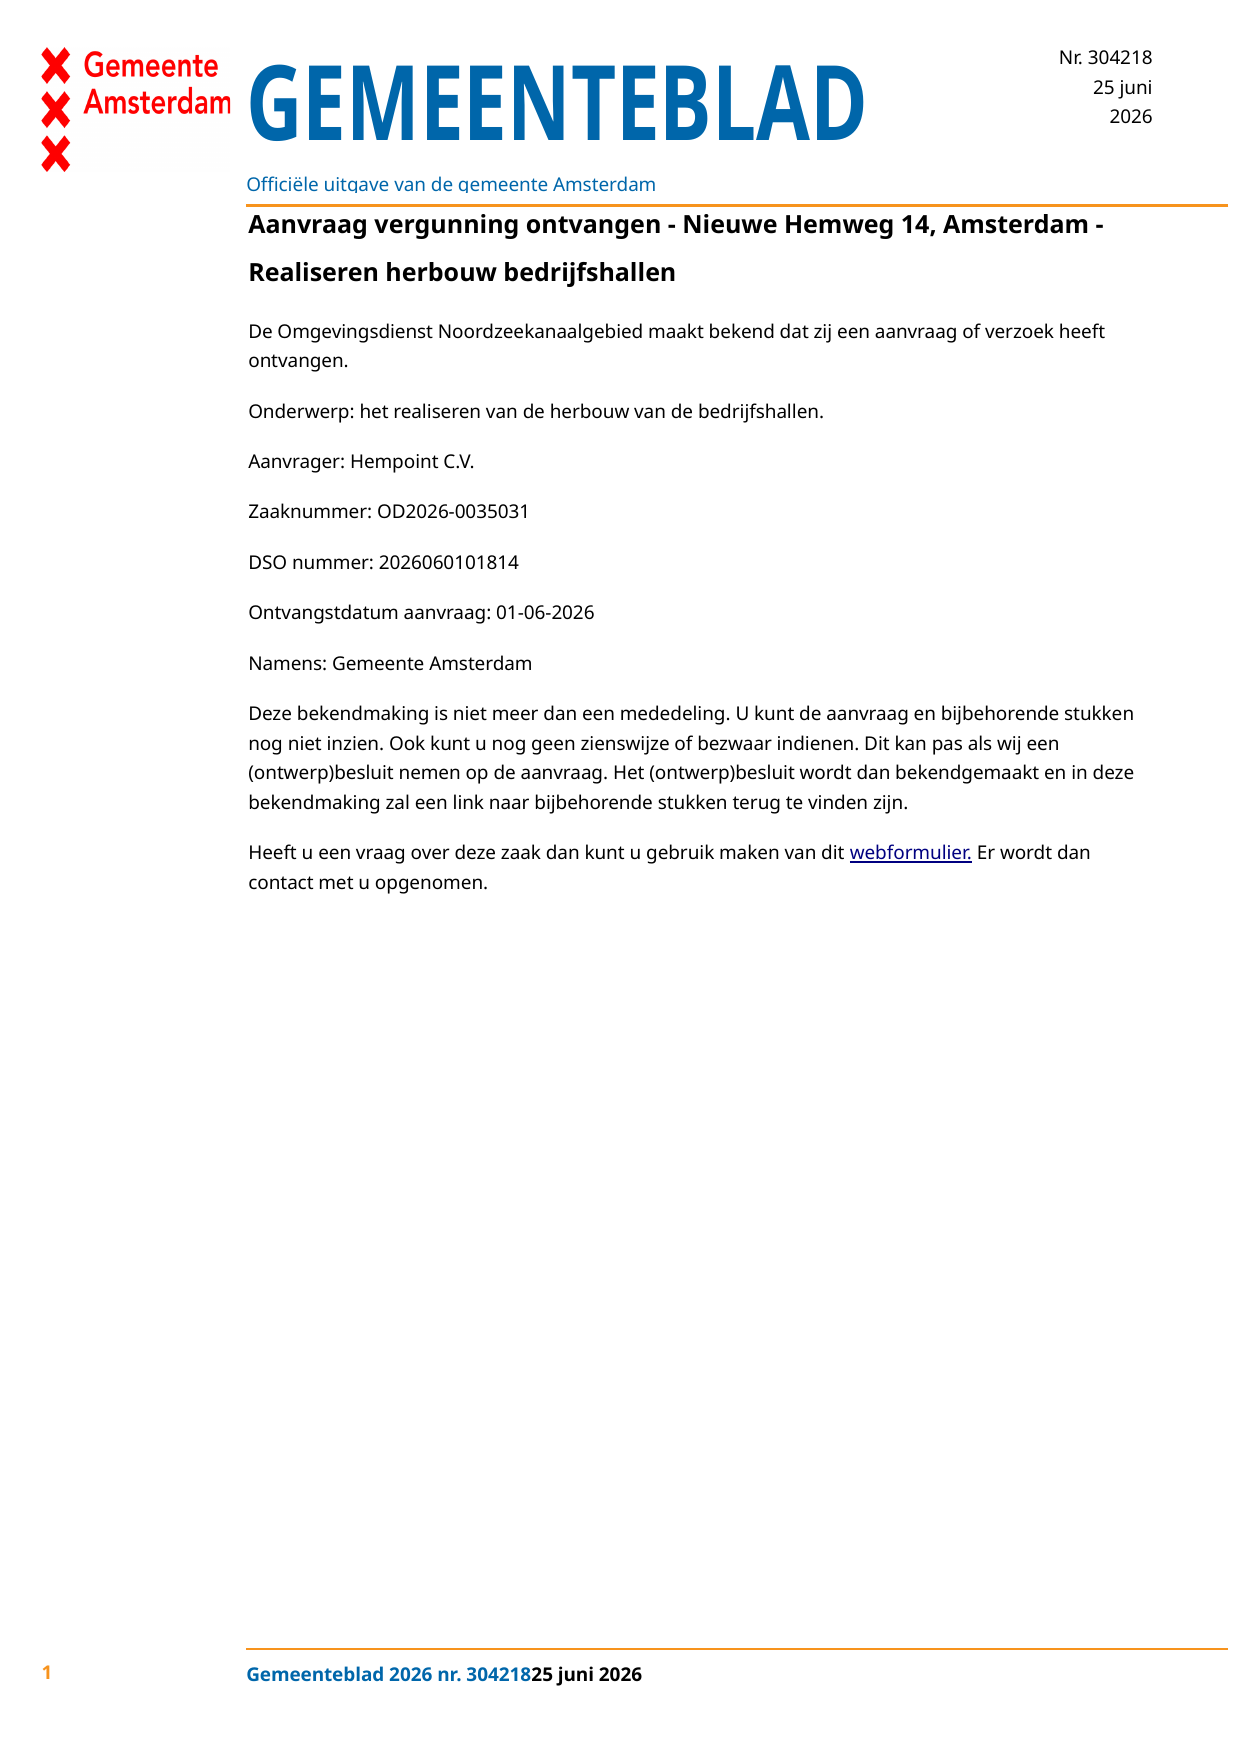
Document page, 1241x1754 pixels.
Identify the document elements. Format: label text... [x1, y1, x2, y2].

text Aanvrager: Hempoint C.V. [248, 448, 1152, 474]
text De Omgevingsdienst Noordzeekanaalgebied maakt bekend dat zij een aanvraag of verzoek heeft ontvangen. [248, 318, 1152, 373]
text Onderwerp: het realiseren van de herbouw van de bedrijfshallen. [248, 398, 1152, 424]
text Zaaknummer: OD2026-0035031 [248, 499, 1152, 524]
text Namens: Gemeente Amsterdam [248, 650, 1152, 676]
text Aanvraag vergunning ontvangen - Nieuwe Hemweg 14, Amsterdam - Realiseren herbouw bedrijfshallen [248, 207, 1152, 288]
text DSO nummer: 2026060101814 [248, 549, 1152, 575]
picture [41, 47, 231, 172]
text Deze bekendmaking is niet meer dan een mededeling. U kunt de aanvraag en bijbehorende stukken nog niet inzien. Ook kunt u nog geen zienswijze of bezwaar indienen. Dit kan pas als wij een (ontwerp)besluit nemen op de aanvraag. Het (ontwerp)besluit wordt dan bekendgemaakt en in deze bekendmaking zal een link naar bijbehorende stukken terug te vinden zijn. [248, 700, 1152, 815]
text Heeft u een vraag over deze zaak dan kunt u gebruik maken van dit webformulier. Er wordt dan contact met u opgenomen. [248, 839, 1152, 895]
text Ontvangstdatum aanvraag: 01-06-2026 [248, 599, 1152, 625]
